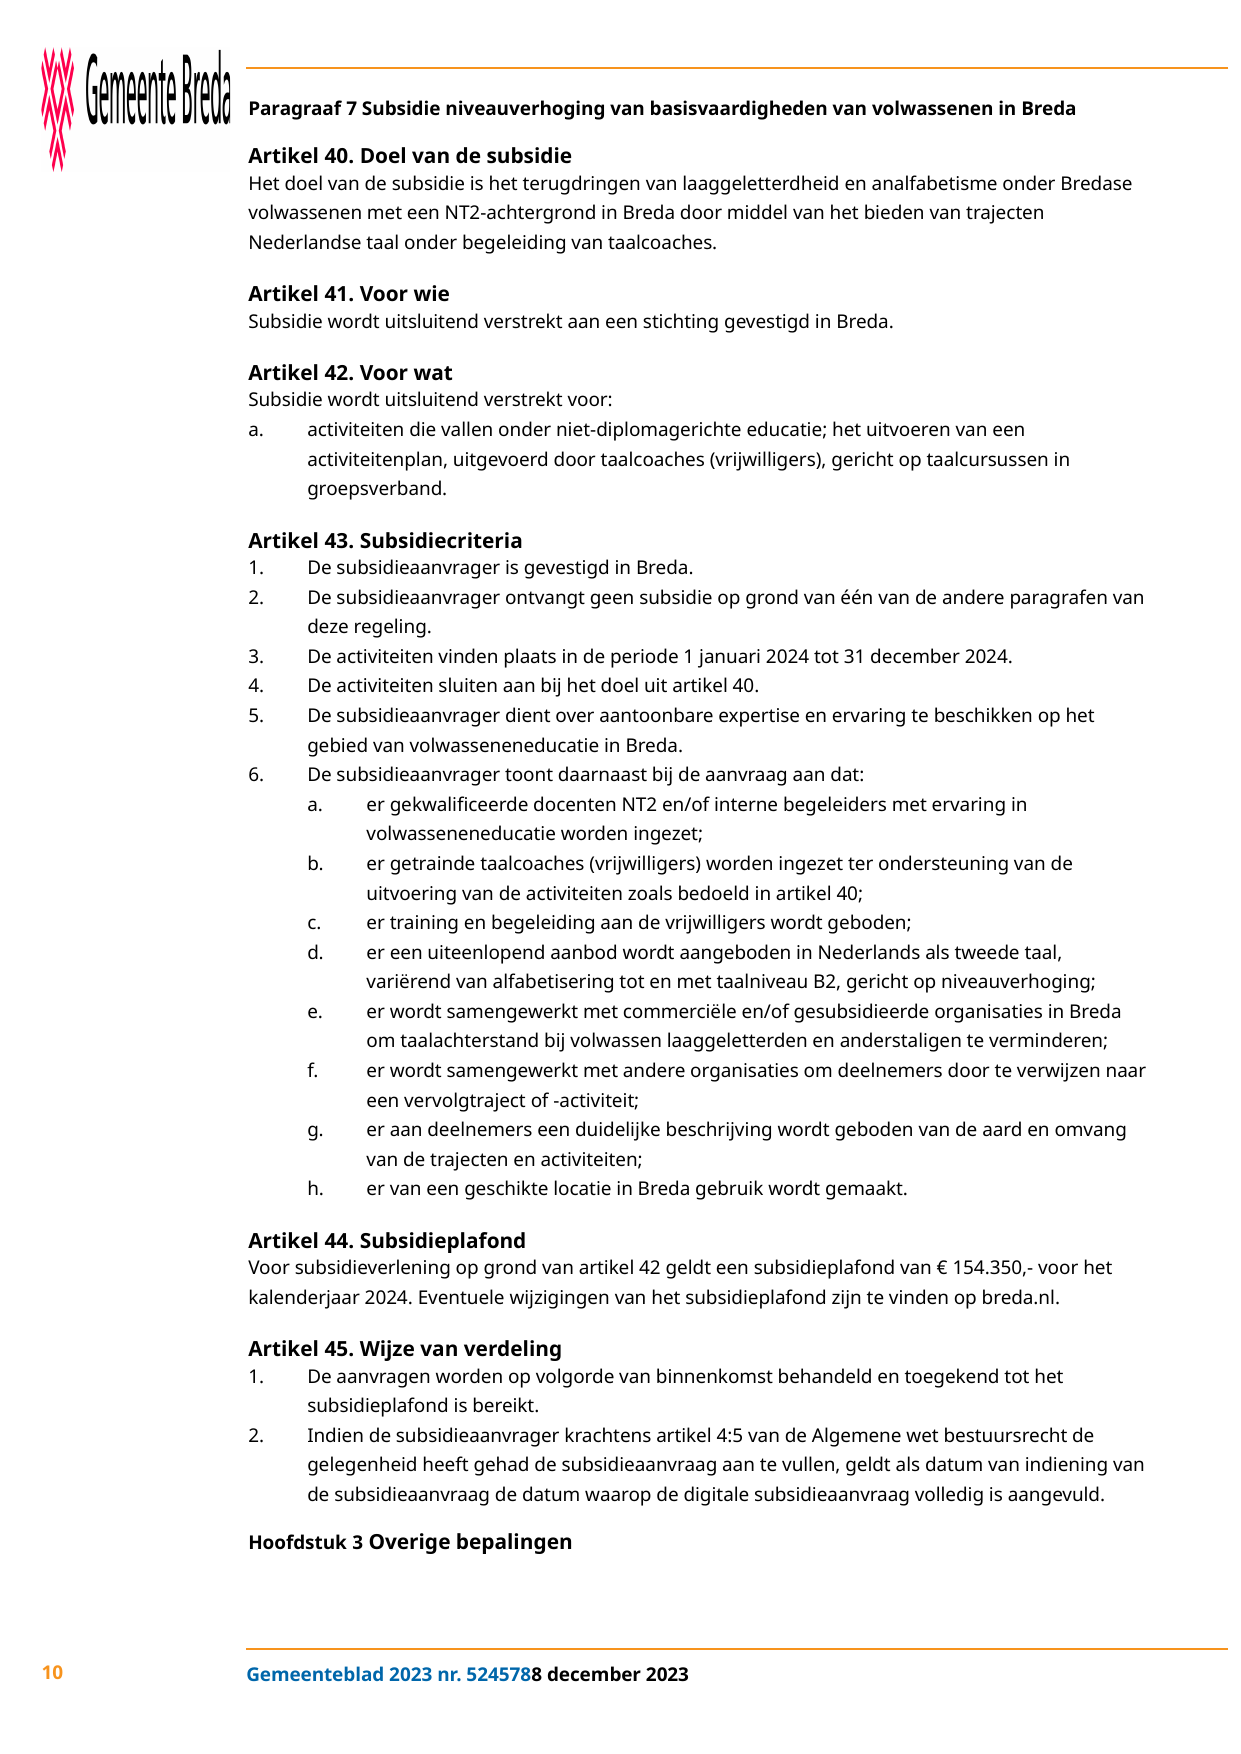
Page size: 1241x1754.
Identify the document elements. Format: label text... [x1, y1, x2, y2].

text Hoofdstuk 3 Overige bepalingen [248, 1527, 1152, 1555]
list er training en begeleiding aan de vrijwilligers wordt geboden; [307, 909, 1152, 935]
list De aanvragen worden op volgorde van binnenkomst behandeld en toegekend tot het subsidieplafond is bereikt. [248, 1363, 1152, 1418]
list De activiteiten sluiten aan bij het doel uit artikel 40. [248, 673, 1152, 698]
list er getrainde taalcoaches (vrijwilligers) worden ingezet ter ondersteuning van de uitvoering van de activiteiten zoals bedoeld in artikel 40; [307, 850, 1152, 905]
list er aan deelnemers een duidelijke beschrijving wordt geboden van de aard en omvang van de trajecten en activiteiten; [307, 1116, 1152, 1172]
list De activiteiten vinden plaats in de periode 1 januari 2024 tot 31 december 2024. [248, 643, 1152, 669]
text Subsidie wordt uitsluitend verstrekt voor: [248, 387, 1152, 412]
list activiteiten die vallen onder niet-diplomagerichte educatie; het uitvoeren van een activiteitenplan, uitgevoerd door taalcoaches (vrijwilligers), gericht op taalcursussen in groepsverband. [248, 416, 1152, 501]
list er wordt samengewerkt met commerciële en/of gesubsidieerde organisaties in Breda om taalachterstand bij volwassen laaggeletterden en anderstaligen te verminderen; [307, 998, 1152, 1053]
list er een uiteenlopend aanbod wordt aangeboden in Nederlands als tweede taal, variërend van alfabetisering tot en met taalniveau B2, gericht op niveauverhoging; [307, 939, 1152, 994]
text Artikel 41. Voor wie [248, 279, 1152, 308]
text Artikel 45. Wijze van verdeling [248, 1334, 1152, 1363]
text Subsidie wordt uitsluitend verstrekt aan een stichting gevestigd in Breda. [248, 308, 1152, 333]
text Artikel 42. Voor wat [248, 358, 1152, 387]
text Het doel van de subsidie is het terugdringen van laaggeletterdheid en analfabetisme onder Bredase volwassenen met een NT2-achtergrond in Breda door middel van het bieden van trajecten Nederlandse taal onder begeleiding van taalcoaches. [248, 170, 1152, 255]
list De subsidieaanvrager dient over aantoonbare expertise en ervaring te beschikken op het gebied van volwasseneneducatie in Breda. [248, 702, 1152, 757]
list De subsidieaanvrager is gevestigd in Breda. [248, 554, 1152, 580]
list er van een geschikte locatie in Breda gebruik wordt gemaakt. [307, 1176, 1152, 1201]
text Artikel 44. Subsidieplafond [248, 1226, 1152, 1254]
list Indien de subsidieaanvrager krachtens artikel 4:5 van de Algemene wet bestuursrecht de gelegenheid heeft gehad de subsidieaanvraag aan te vullen, geldt als datum van indiening van de subsidieaanvraag de datum waarop de digitale subsidieaanvraag volledig is aangevuld. [248, 1422, 1152, 1507]
picture [41, 47, 231, 172]
list De subsidieaanvrager toont daarnaast bij de aanvraag aan dat: [248, 761, 1152, 787]
list De subsidieaanvrager ontvangt geen subsidie op grond van één van de andere paragrafen van deze regeling. [248, 584, 1152, 639]
text Artikel 43. Subsidiecriteria [248, 526, 1152, 554]
text Artikel 40. Doel van de subsidie [248, 141, 1152, 170]
text Voor subsidieverlening op grond van artikel 42 geldt een subsidieplafond van € 154.350‬,- voor het kalenderjaar 2024. Eventuele wijzigingen van het subsidieplafond zijn te vinden op breda.nl. [248, 1254, 1152, 1310]
list er gekwalificeerde docenten NT2 en/of interne begeleiders met ervaring in volwasseneneducatie worden ingezet; [307, 791, 1152, 846]
list er wordt samengewerkt met andere organisaties om deelnemers door te verwijzen naar een vervolgtraject of -activiteit; [307, 1057, 1152, 1112]
text Paragraaf 7 Subsidie niveauverhoging van basisvaardigheden van volwassenen in Breda [248, 95, 1152, 121]
